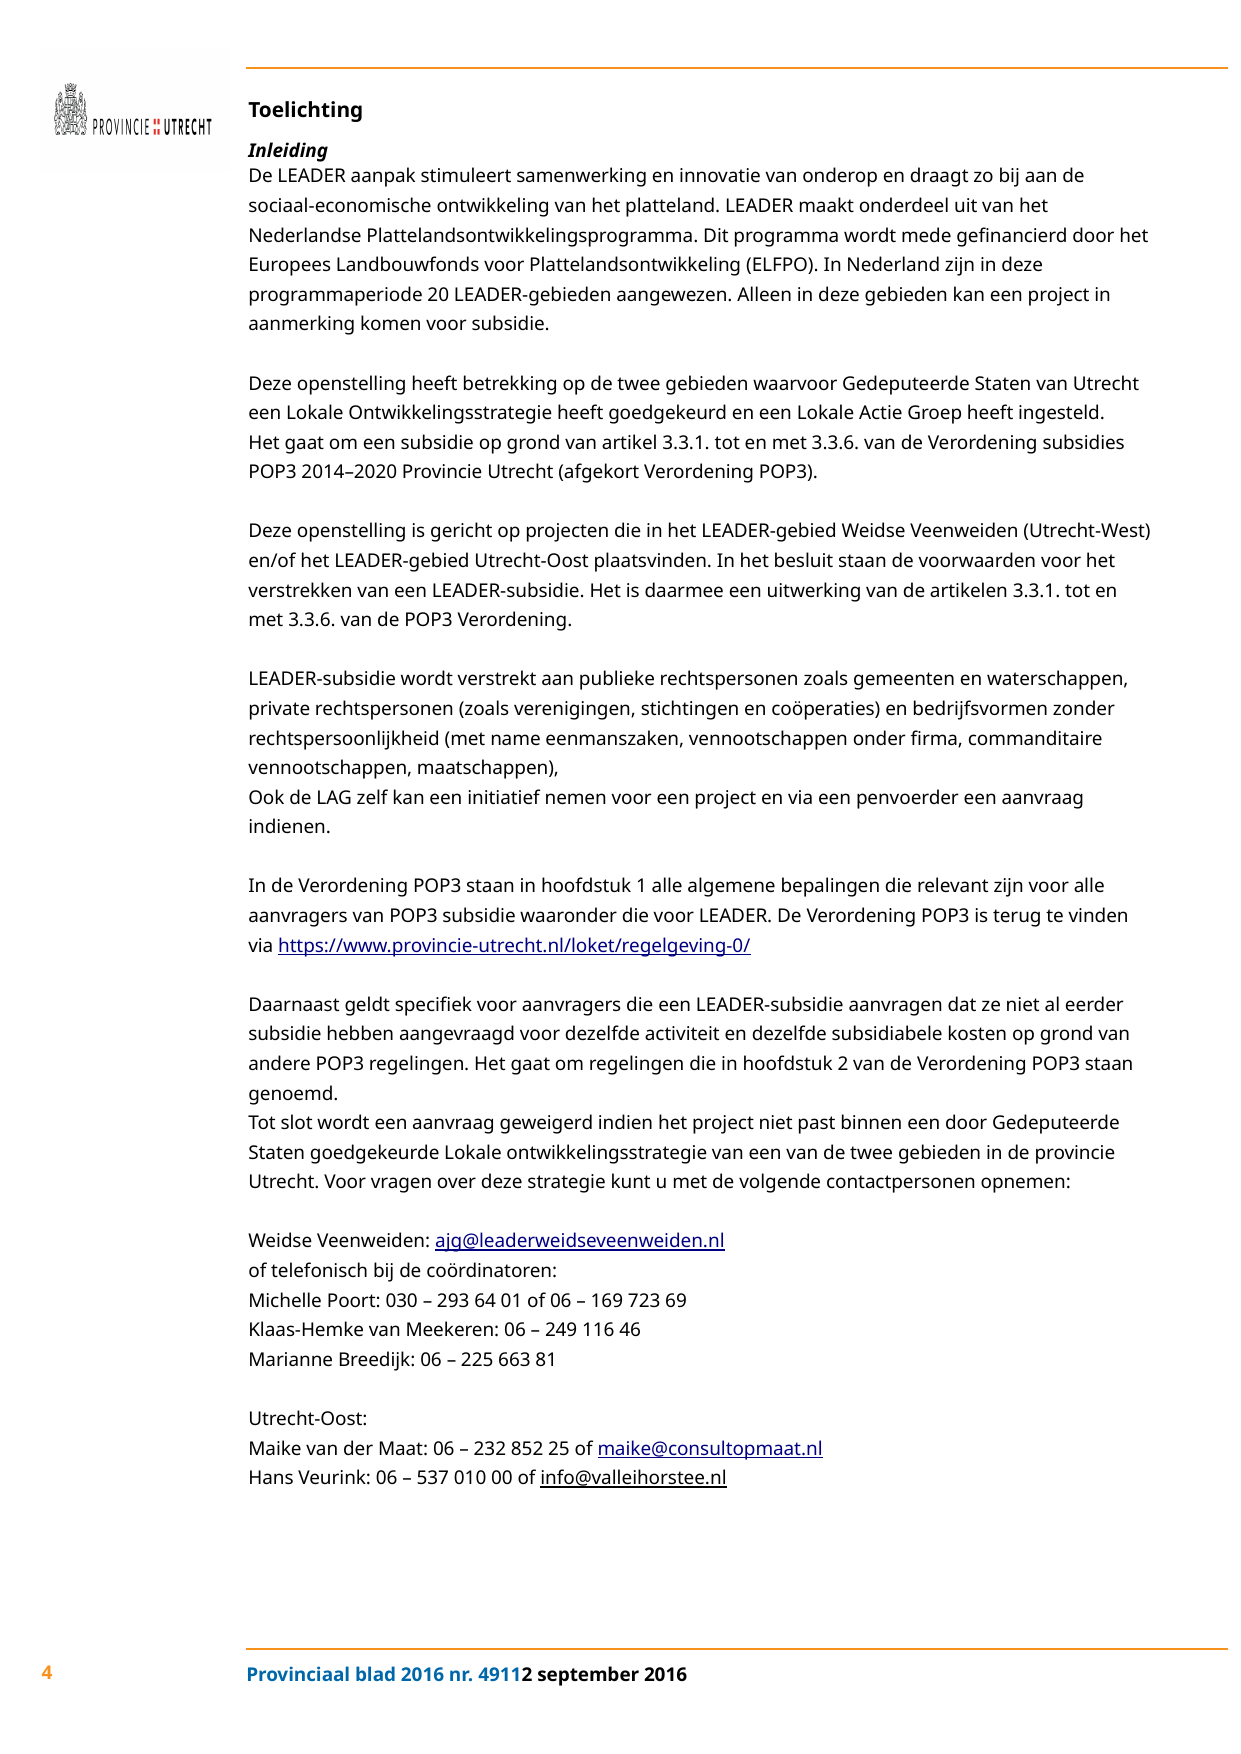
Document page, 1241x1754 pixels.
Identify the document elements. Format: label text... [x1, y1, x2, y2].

text of telefonisch bij de coördinatoren: [248, 1257, 1152, 1283]
text In de Verordening POP3 staan in hoofdstuk 1 alle algemene bepalingen die relevant zijn voor alle aanvragers van POP3 subsidie waaronder die voor LEADER. De Verordening POP3 is terug te vinden via https://www.provincie-utrecht.nl/loket/regelgeving-0/ [248, 873, 1152, 957]
text Het gaat om een subsidie op grond van artikel 3.3.1. tot en met 3.3.6. van de Verordening subsidies POP3 2014–2020 Provincie Utrecht (afgekort Verordening POP3). [248, 429, 1152, 484]
text Klaas-Hemke van Meekeren: 06 – 249 116 46 [248, 1316, 1152, 1342]
text Weidse Veenweiden: ajg@leaderweidseveenweiden.nl [248, 1228, 1152, 1253]
text Michelle Poort: 030 – 293 64 01 of 06 – 169 723 69 [248, 1287, 1152, 1312]
text Marianne Breedijk: 06 – 225 663 81 [248, 1346, 1152, 1372]
text De LEADER aanpak stimuleert samenwerking en innovatie van onderop en draagt zo bij aan de sociaal-economische ontwikkeling van het platteland. LEADER maakt onderdeel uit van het Nederlandse Plattelandsontwikkelingsprogramma. Dit programma wordt mede gefinancierd door het Europees Landbouwfonds voor Plattelandsontwikkeling (ELFPO). In Nederland zijn in deze programmaperiode 20 LEADER-gebieden aangewezen. Alleen in deze gebieden kan een project in aanmerking komen voor subsidie. [248, 163, 1152, 336]
text Deze openstelling heeft betrekking op de twee gebieden waarvoor Gedeputeerde Staten van Utrecht een Lokale Ontwikkelingsstrategie heeft goedgekeurd en een Lokale Actie Groep heeft ingesteld. [248, 370, 1152, 425]
text Deze openstelling is gericht op projecten die in het LEADER-gebied Weidse Veenweiden (Utrecht-West) en/of het LEADER-gebied Utrecht-Oost plaatsvinden. In het besluit staan de voorwaarden voor het verstrekken van een LEADER-subsidie. Het is daarmee een uitwerking van de artikelen 3.3.1. tot en met 3.3.6. van de POP3 Verordening. [248, 518, 1152, 632]
picture [41, 47, 231, 172]
text Toelichting [248, 95, 1152, 123]
text Maike van der Maat: 06 – 232 852 25 of maike@consultopmaat.nl [248, 1435, 1152, 1460]
text Daarnaast geldt specifiek voor aanvragers die een LEADER-subsidie aanvragen dat ze niet al eerder subsidie hebben aangevraagd voor dezelfde activiteit en dezelfde subsidiabele kosten op grond van andere POP3 regelingen. Het gaat om regelingen die in hoofdstuk 2 van de Verordening POP3 staan genoemd. [248, 991, 1152, 1105]
text Inleiding [248, 137, 1152, 163]
text Ook de LAG zelf kan een initiatief nemen voor een project en via een penvoerder een aanvraag indienen. [248, 784, 1152, 839]
text Tot slot wordt een aanvraag geweigerd indien het project niet past binnen een door Gedeputeerde Staten goedgekeurde Lokale ontwikkelingsstrategie van een van de twee gebieden in de provincie Utrecht. Voor vragen over deze strategie kunt u met de volgende contactpersonen opnemen: [248, 1109, 1152, 1194]
text LEADER-subsidie wordt verstrekt aan publieke rechtspersonen zoals gemeenten en waterschappen, private rechtspersonen (zoals verenigingen, stichtingen en coöperaties) en bedrijfsvormen zonder rechtspersoonlijkheid (met name eenmanszaken, vennootschappen onder firma, commanditaire vennootschappen, maatschappen), [248, 666, 1152, 780]
text Hans Veurink: 06 – 537 010 00 of info@valleihorstee.nl [248, 1464, 1152, 1490]
text Utrecht-Oost: [248, 1405, 1152, 1431]
